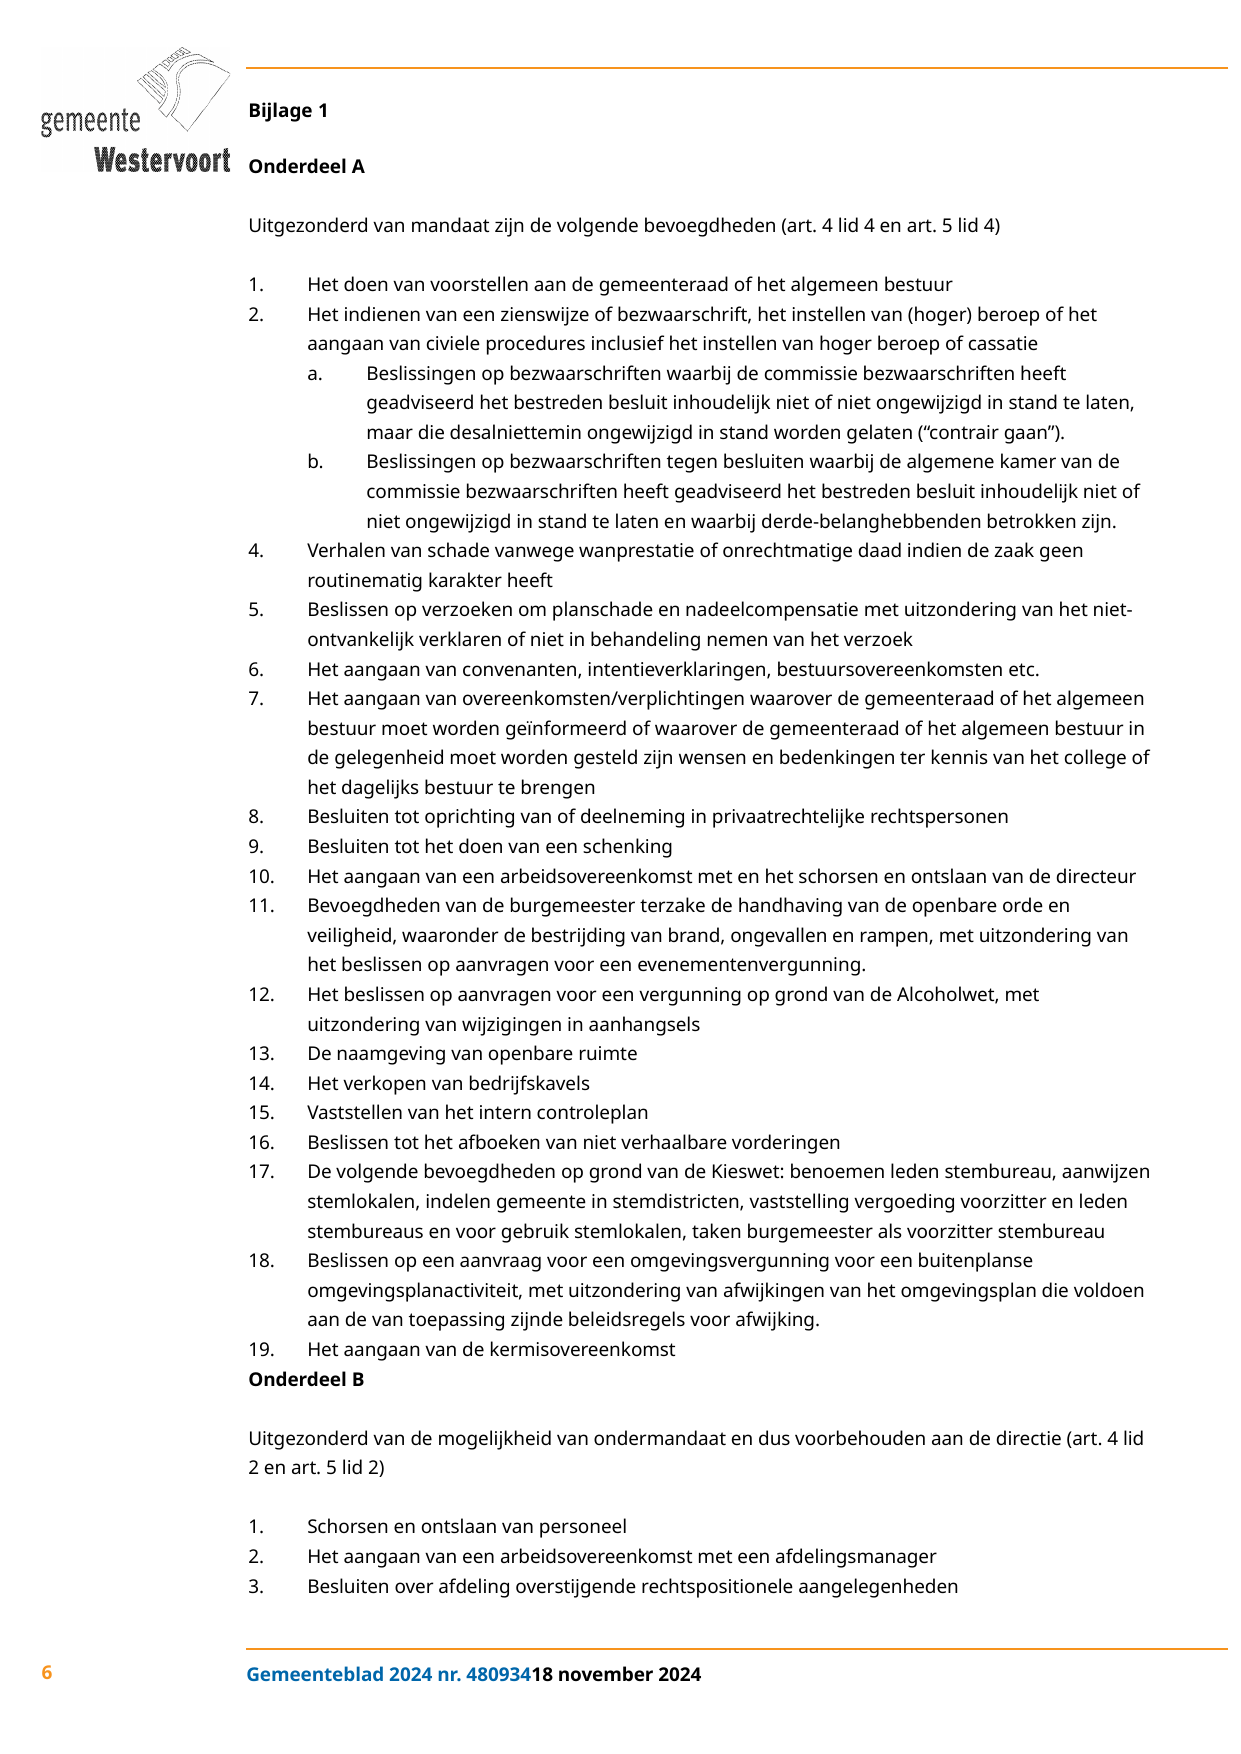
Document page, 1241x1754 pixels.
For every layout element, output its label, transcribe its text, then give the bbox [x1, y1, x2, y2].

text Onderdeel B [248, 1366, 1152, 1392]
list Het aangaan van convenanten, intentieverklaringen, bestuursovereenkomsten etc. [248, 656, 1152, 682]
list Het verkopen van bedrijfskavels [248, 1070, 1152, 1096]
list Het indienen van een zienswijze of bezwaarschrift, het instellen van (hoger) beroep of het aangaan van civiele procedures inclusief het instellen van hoger beroep of cassatie [248, 301, 1152, 356]
text Uitgezonderd van mandaat zijn de volgende bevoegdheden (art. 4 lid 4 en art. 5 lid 4) [248, 212, 1152, 238]
list Besluiten over afdeling overstijgende rechtspositionele aangelegenheden [248, 1573, 1152, 1599]
list De volgende bevoegdheden op grond van de Kieswet: benoemen leden stembureau, aanwijzen stemlokalen, indelen gemeente in stemdistricten, vaststelling vergoeding voorzitter en leden stembureaus en voor gebruik stemlokalen, taken burgemeester als voorzitter stembureau [248, 1159, 1152, 1244]
list Beslissen tot het afboeken van niet verhaalbare vorderingen [248, 1129, 1152, 1155]
list Beslissen op verzoeken om planschade en nadeelcompensatie met uitzondering van het niet-ontvankelijk verklaren of niet in behandeling nemen van het verzoek [248, 597, 1152, 652]
text Onderdeel A [248, 153, 1152, 179]
list Schorsen en ontslaan van personeel [248, 1514, 1152, 1539]
list Beslissingen op bezwaarschriften waarbij de commissie bezwaarschriften heeft geadviseerd het bestreden besluit inhoudelijk niet of niet ongewijzigd in stand te laten, maar die desalniettemin ongewijzigd in stand worden gelaten (“contrair gaan”). [307, 360, 1152, 445]
list Vaststellen van het intern controleplan [248, 1099, 1152, 1125]
list Bevoegdheden van de burgemeester terzake de handhaving van de openbare orde en veiligheid, waaronder de bestrijding van brand, ongevallen en rampen, met uitzondering van het beslissen op aanvragen voor een evenementenvergunning. [248, 892, 1152, 977]
list Het aangaan van een arbeidsovereenkomst met en het schorsen en ontslaan van de directeur [248, 863, 1152, 889]
list Het beslissen op aanvragen voor een vergunning op grond van de Alcoholwet, met uitzondering van wijzigingen in aanhangsels [248, 981, 1152, 1037]
list Het aangaan van overeenkomsten/verplichtingen waarover de gemeenteraad of het algemeen bestuur moet worden geïnformeerd of waarover de gemeenteraad of het algemeen bestuur in de gelegenheid moet worden gesteld zijn wensen en bedenkingen ter kennis van het college of het dagelijks bestuur te brengen [248, 685, 1152, 800]
list De naamgeving van openbare ruimte [248, 1040, 1152, 1066]
list Beslissen op een aanvraag voor een omgevingsvergunning voor een buitenplanse omgevingsplanactiviteit, met uitzondering van afwijkingen van het omgevingsplan die voldoen aan de van toepassing zijnde beleidsregels voor afwijking. [248, 1247, 1152, 1332]
picture [41, 47, 231, 172]
list Het doen van voorstellen aan de gemeenteraad of het algemeen bestuur [248, 271, 1152, 297]
list Verhalen van schade vanwege wanprestatie of onrechtmatige daad indien de zaak geen routinematig karakter heeft [248, 537, 1152, 593]
list Het aangaan van de kermisovereenkomst [248, 1336, 1152, 1362]
list Besluiten tot het doen van een schenking [248, 833, 1152, 859]
list Besluiten tot oprichting van of deelneming in privaatrechtelijke rechtspersonen [248, 804, 1152, 829]
text Uitgezonderd van de mogelijkheid van ondermandaat en dus voorbehouden aan de directie (art. 4 lid 2 en art. 5 lid 2) [248, 1425, 1152, 1480]
list Het aangaan van een arbeidsovereenkomst met een afdelingsmanager [248, 1543, 1152, 1569]
list Beslissingen op bezwaarschriften tegen besluiten waarbij de algemene kamer van de commissie bezwaarschriften heeft geadviseerd het bestreden besluit inhoudelijk niet of niet ongewijzigd in stand te laten en waarbij derde-belanghebbenden betrokken zijn. [307, 449, 1152, 534]
text Bijlage 1 [248, 95, 1152, 123]
